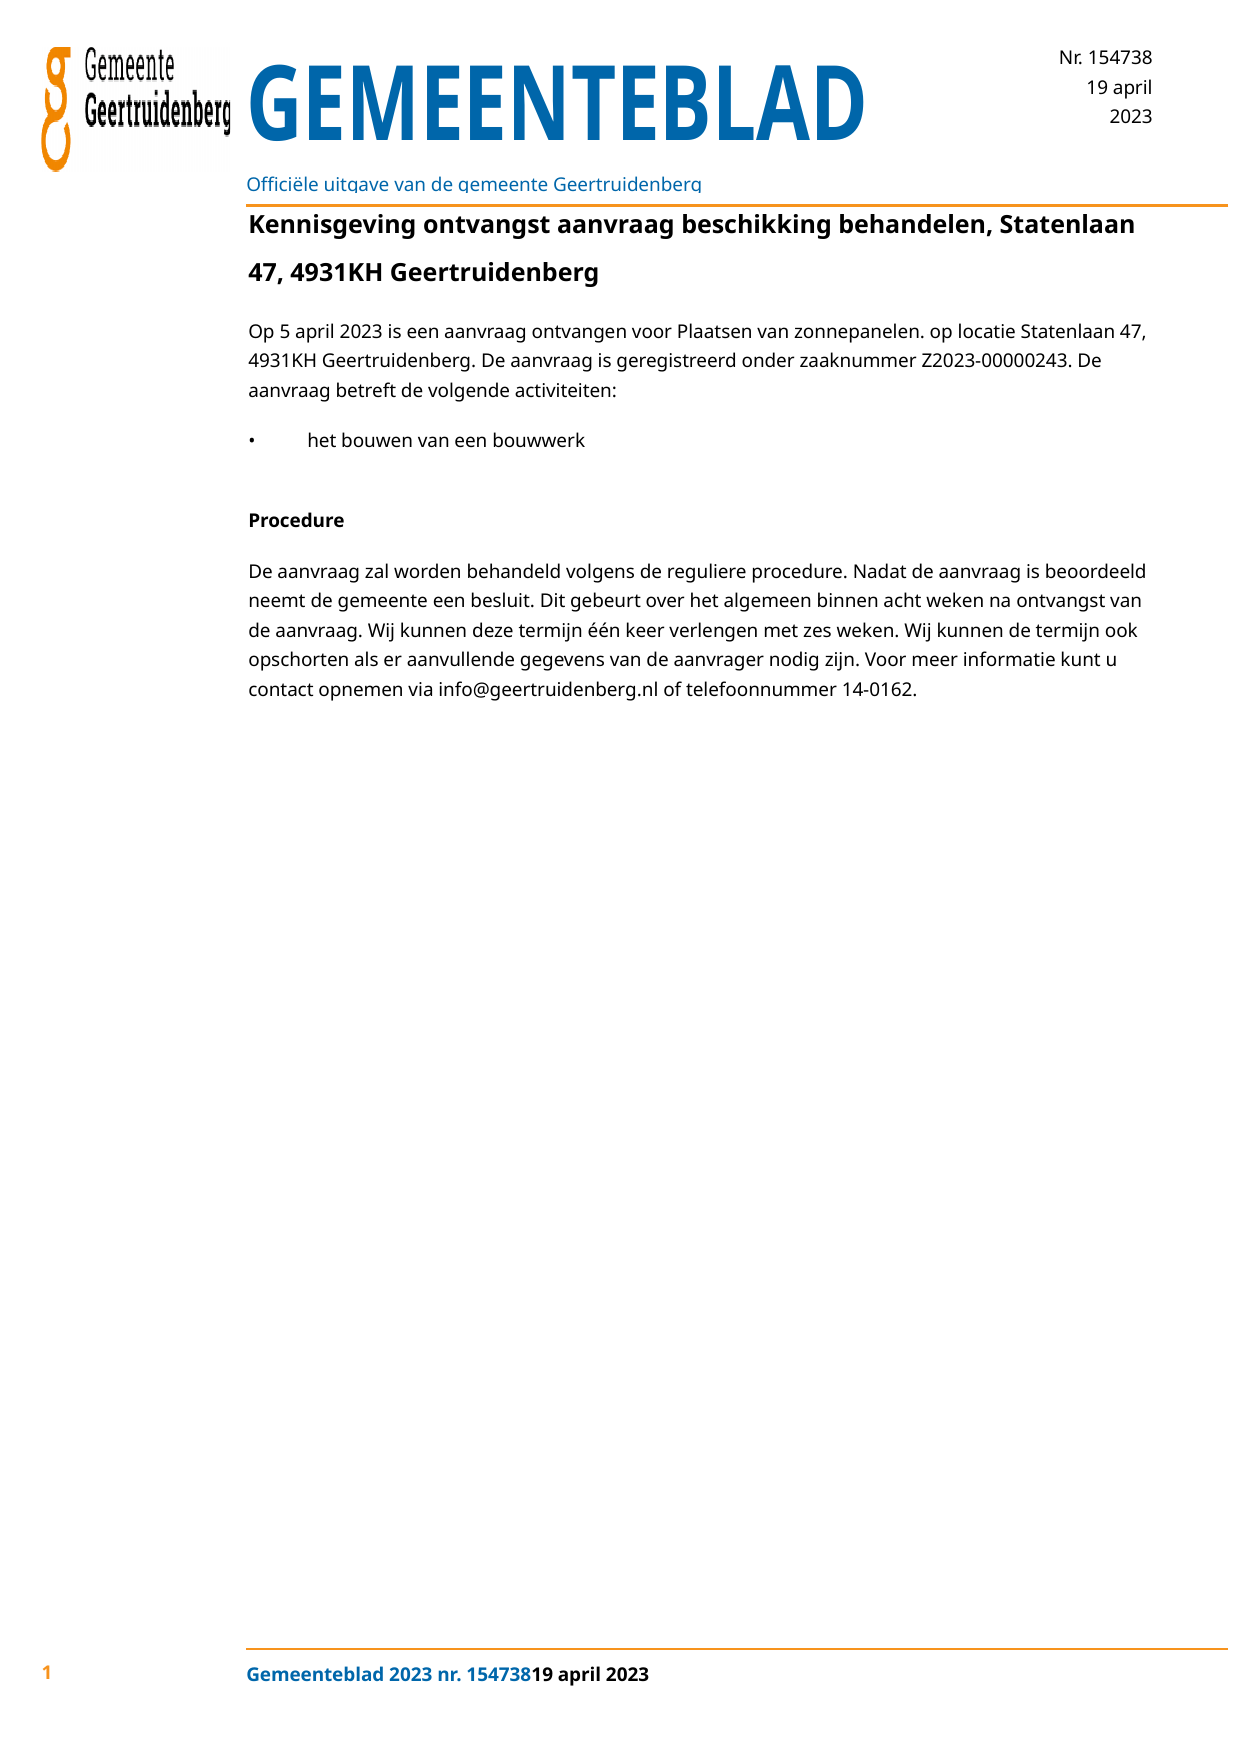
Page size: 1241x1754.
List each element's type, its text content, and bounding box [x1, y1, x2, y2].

list het bouwen van een bouwwerk [248, 427, 1152, 453]
text Op 5 april 2023 is een aanvraag ontvangen voor Plaatsen van zonnepanelen. op locatie Statenlaan 47, 4931KH Geertruidenberg. De aanvraag is geregistreerd onder zaaknummer Z2023-00000243. De aanvraag betreft de volgende activiteiten: [248, 318, 1152, 403]
picture [41, 47, 231, 172]
text Kennisgeving ontvangst aanvraag beschikking behandelen, Statenlaan 47, 4931KH Geertruidenberg [248, 207, 1152, 288]
text Procedure [248, 507, 1152, 533]
text De aanvraag zal worden behandeld volgens de reguliere procedure. Nadat de aanvraag is beoordeeld neemt de gemeente een besluit. Dit gebeurt over het algemeen binnen acht weken na ontvangst van de aanvraag. Wij kunnen deze termijn één keer verlengen met zes weken. Wij kunnen de termijn ook opschorten als er aanvullende gegevens van de aanvrager nodig zijn. Voor meer informatie kunt u contact opnemen via info@geertruidenberg.nl of telefoonnummer 14-0162. [248, 558, 1152, 702]
